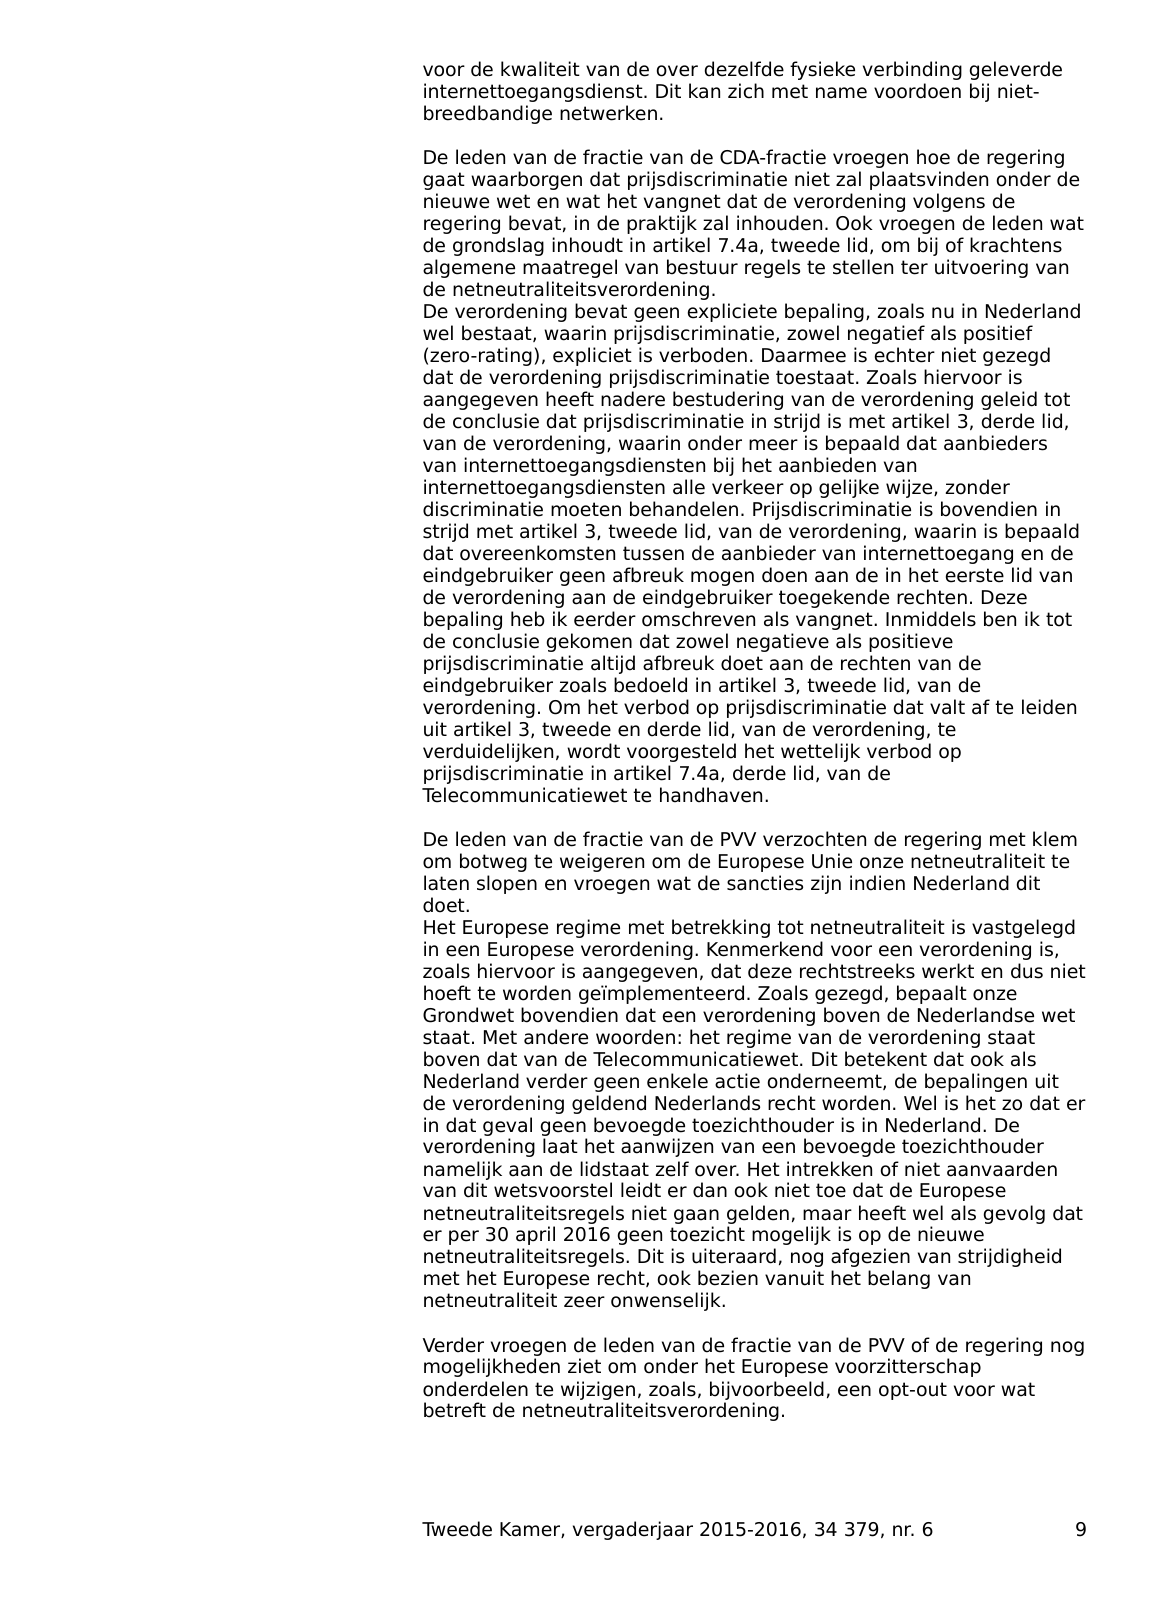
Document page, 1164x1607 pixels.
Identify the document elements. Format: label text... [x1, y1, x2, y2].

text De leden van de fractie van de CDA-fractie vroegen hoe de regering gaat waarborgen dat prijsdiscriminatie niet zal plaatsvinden onder de nieuwe wet en wat het vangnet dat de verordening volgens de regering bevat, in de praktijk zal inhouden. Ook vroegen de leden wat de grondslag inhoudt in artikel 7.4a, tweede lid, om bij of krachtens algemene maatregel van bestuur regels te stellen ter uitvoering van de netneutraliteitsverordening. [422, 147, 1087, 301]
text Het Europese regime met betrekking tot netneutraliteit is vastgelegd in een Europese verordening. Kenmerkend voor een verordening is, zoals hiervoor is aangegeven, dat deze rechtstreeks werkt en dus niet hoeft te worden geïmplementeerd. Zoals gezegd, bepaalt onze Grondwet bovendien dat een verordening boven de Nederlandse wet staat. Met andere woorden: het regime van de verordening staat boven dat van de Telecommunicatiewet. Dit betekent dat ook als Nederland verder geen enkele actie onderneemt, de bepalingen uit de verordening geldend Nederlands recht worden. Wel is het zo dat er in dat geval geen bevoegde toezichthouder is in Nederland. De verordening laat het aanwijzen van een bevoegde toezichthouder namelijk aan de lidstaat zelf over. Het intrekken of niet aanvaarden van dit wetsvoorstel leidt er dan ook niet toe dat de Europese netneutraliteitsregels niet gaan gelden, maar heeft wel als gevolg dat er per 30 april 2016 geen toezicht mogelijk is op de nieuwe netneutraliteitsregels. Dit is uiteraard, nog afgezien van strijdigheid met het Europese recht, ook bezien vanuit het belang van netneutraliteit zeer onwenselijk. [422, 917, 1087, 1312]
text De verordening bevat geen expliciete bepaling, zoals nu in Nederland wel bestaat, waarin prijsdiscriminatie, zowel negatief als positief (zero-rating), expliciet is verboden. Daarmee is echter niet gezegd dat de verordening prijsdiscriminatie toestaat. Zoals hiervoor is aangegeven heeft nadere bestudering van de verordening geleid tot de conclusie dat prijsdiscriminatie in strijd is met artikel 3, derde lid, van de verordening, waarin onder meer is bepaald dat aanbieders van internettoegangsdiensten bij het aanbieden van internettoegangsdiensten alle verkeer op gelijke wijze, zonder discriminatie moeten behandelen. Prijsdiscriminatie is bovendien in strijd met artikel 3, tweede lid, van de verordening, waarin is bepaald dat overeenkomsten tussen de aanbieder van internettoegang en de eindgebruiker geen afbreuk mogen doen aan de in het eerste lid van de verordening aan de eindgebruiker toegekende rechten. Deze bepaling heb ik eerder omschreven als vangnet. Inmiddels ben ik tot de conclusie gekomen dat zowel negatieve als positieve prijsdiscriminatie altijd afbreuk doet aan de rechten van de eindgebruiker zoals bedoeld in artikel 3, tweede lid, van de verordening. Om het verbod op prijsdiscriminatie dat valt af te leiden uit artikel 3, tweede en derde lid, van de verordening, te verduidelijken, wordt voorgesteld het wettelijk verbod op prijsdiscriminatie in artikel 7.4a, derde lid, van de Telecommunicatiewet te handhaven. [422, 301, 1087, 807]
text voor de kwaliteit van de over dezelfde fysieke verbinding geleverde internettoegangsdienst. Dit kan zich met name voordoen bij niet-breedbandige netwerken. [422, 59, 1087, 125]
text De leden van de fractie van de PVV verzochten de regering met klem om botweg te weigeren om de Europese Unie onze netneutraliteit te laten slopen en vroegen wat de sancties zijn indien Nederland dit doet. [422, 829, 1087, 917]
text Verder vroegen de leden van de fractie van de PVV of de regering nog mogelijkheden ziet om onder het Europese voorzitterschap onderdelen te wijzigen, zoals, bijvoorbeeld, een opt-out voor wat betreft de netneutraliteitsverordening. [422, 1334, 1087, 1422]
